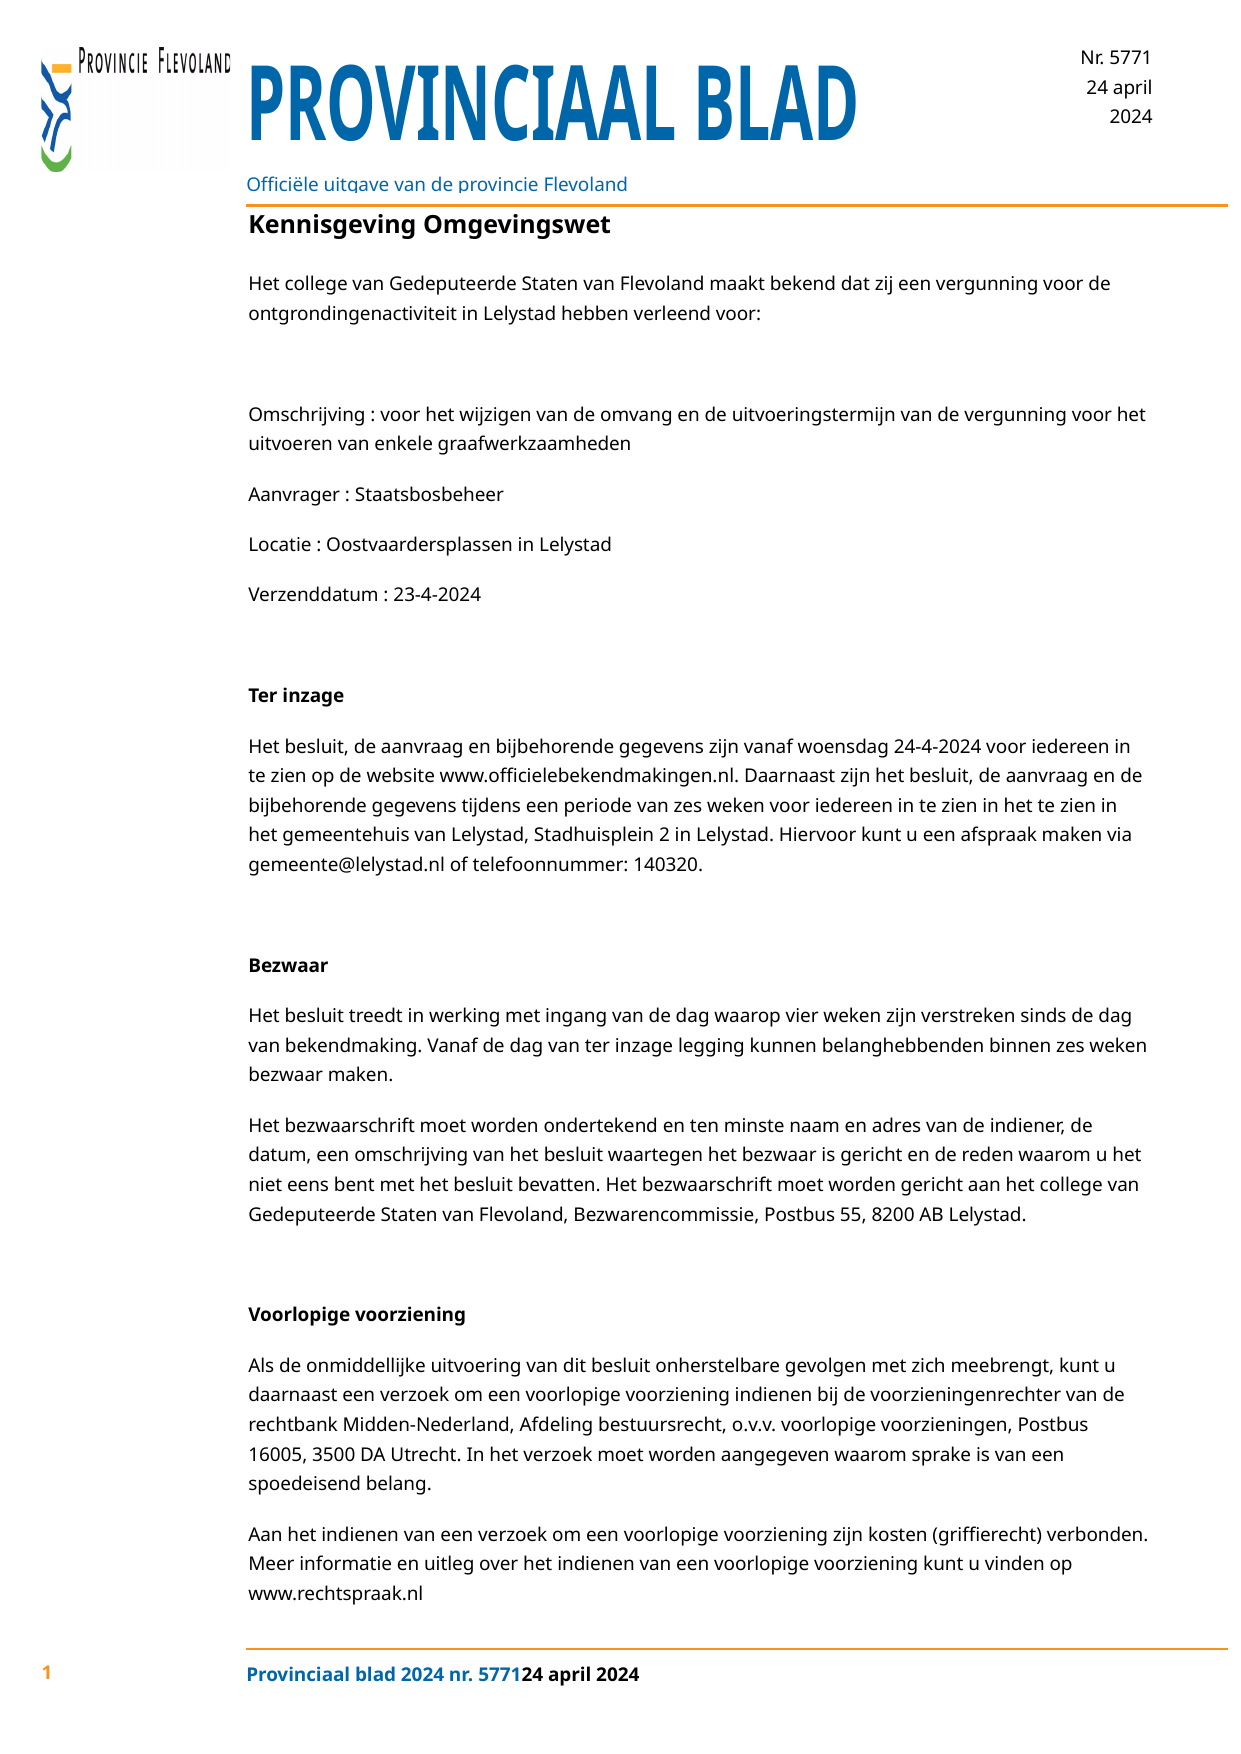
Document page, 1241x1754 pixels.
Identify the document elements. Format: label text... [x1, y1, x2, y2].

text Het college van Gedeputeerde Staten van Flevoland maakt bekend dat zij een vergunning voor de ontgrondingenactiviteit in Lelystad hebben verleend voor: [248, 270, 1152, 326]
text Het bezwaarschrift moet worden ondertekend en ten minste naam en adres van de indiener, de datum, een omschrijving van het besluit waartegen het bezwaar is gericht en de reden waarom u het niet eens bent met het besluit bevatten. Het bezwaarschrift moet worden gericht aan het college van Gedeputeerde Staten van Flevoland, Bezwarencommissie, Postbus 55, 8200 AB Lelystad. [248, 1112, 1152, 1226]
text Als de onmiddellijke uitvoering van dit besluit onherstelbare gevolgen met zich meebrengt, kunt u daarnaast een verzoek om een voorlopige voorziening indienen bij de voorzieningenrechter van de rechtbank Midden-Nederland, Afdeling bestuursrecht, o.v.v. voorlopige voorzieningen, Postbus 16005, 3500 DA Utrecht. In het verzoek moet worden aangegeven waarom sprake is van een spoedeisend belang. [248, 1352, 1152, 1496]
text Het besluit treedt in werking met ingang van de dag waarop vier weken zijn verstreken sinds de dag van bekendmaking. Vanaf de dag van ter inzage legging kunnen belanghebbenden binnen zes weken bezwaar maken. [248, 1002, 1152, 1087]
text Verzenddatum : 23-4-2024 [248, 582, 1152, 607]
text Aan het indienen van een verzoek om een voorlopige voorziening zijn kosten (griffierecht) verbonden. Meer informatie en uitleg over het indienen van een voorlopige voorziening kunt u vinden op www.rechtspraak.nl [248, 1521, 1152, 1606]
text Locatie : Oostvaardersplassen in Lelystad [248, 531, 1152, 557]
text Het besluit, de aanvraag en bijbehorende gegevens zijn vanaf woensdag 24-4-2024 voor iedereen in te zien op de website www.officielebekendmakingen.nl. Daarnaast zijn het besluit, de aanvraag en de bijbehorende gegevens tijdens een periode van zes weken voor iedereen in te zien in het te zien in het gemeentehuis van Lelystad, Stadhuisplein 2 in Lelystad. Hiervoor kunt u een afspraak maken via gemeente@lelystad.nl of telefoonnummer: 140320. [248, 733, 1152, 877]
text Omschrijving : voor het wijzigen van de omvang en de uitvoeringstermijn van de vergunning voor het uitvoeren van enkele graafwerkzaamheden [248, 401, 1152, 456]
text Ter inzage [248, 682, 1152, 708]
text Aanvrager : Staatsbosbeheer [248, 481, 1152, 506]
text Voorlopige voorziening [248, 1302, 1152, 1327]
text Bezwaar [248, 952, 1152, 978]
picture [41, 47, 231, 172]
text Kennisgeving Omgevingswet [248, 207, 1152, 241]
